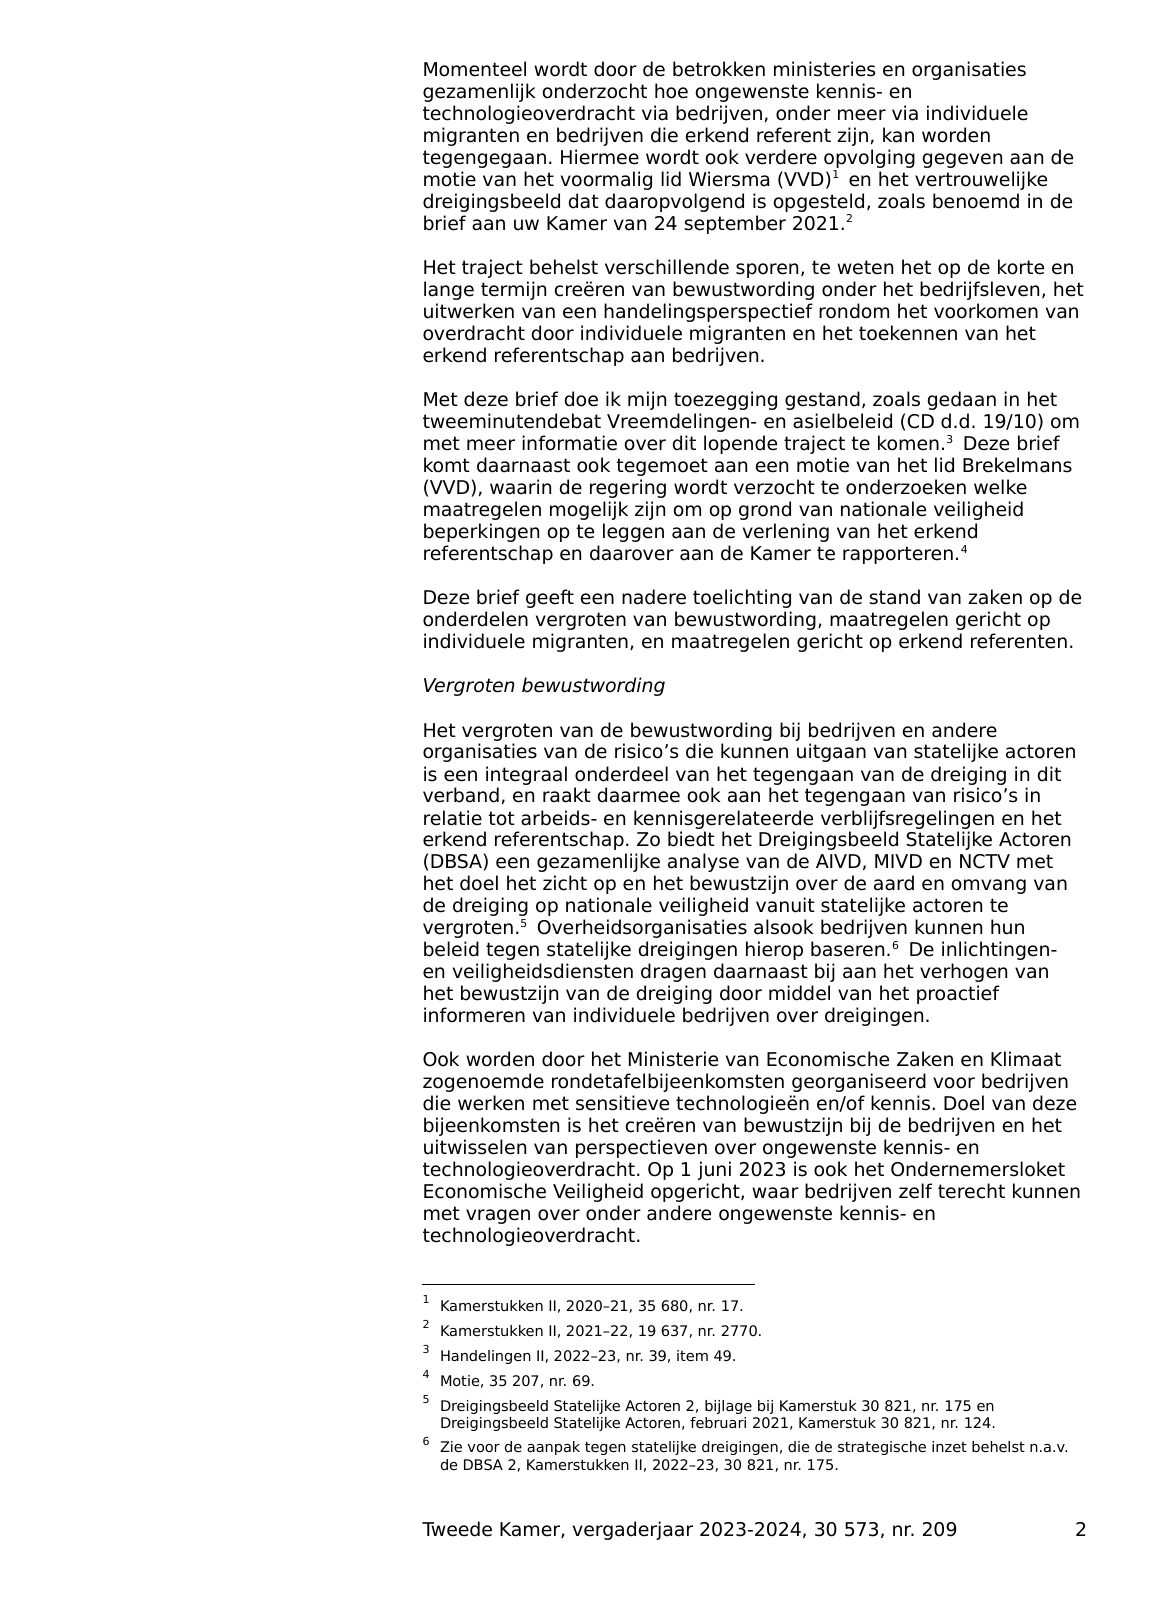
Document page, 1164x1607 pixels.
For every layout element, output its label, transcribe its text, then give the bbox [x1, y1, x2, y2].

text Handelingen II, 2022–23, nr. 39, item 49. [422, 1343, 1087, 1366]
text Kamerstukken II, 2021–22, 19 637, nr. 2770. [422, 1318, 1087, 1341]
text Het vergroten van de bewustwording bij bedrijven en andere organisaties van de risico’s die kunnen uitgaan van statelijke actoren is een integraal onderdeel van het tegengaan van de dreiging in dit verband, en raakt daarmee ook aan het tegengaan van risico’s in relatie tot arbeids- en kennisgerelateerde verblijfsregelingen en het erkend referentschap. Zo biedt het Dreigingsbeeld Statelijke Actoren (DBSA) een gezamenlijke analyse van de AIVD, MIVD en NCTV met het doel het zicht op en het bewustzijn over de aard en omvang van de dreiging op nationale veiligheid vanuit statelijke actoren te vergroten. Overheidsorganisaties alsook bedrijven kunnen hun beleid tegen statelijke dreigingen hierop baseren. De inlichtingen- en veiligheidsdiensten dragen daarnaast bij aan het verhogen van het bewustzijn van de dreiging door middel van het proactief informeren van individuele bedrijven over dreigingen. [422, 719, 1087, 1027]
text Ook worden door het Ministerie van Economische Zaken en Klimaat zogenoemde rondetafelbijeenkomsten georganiseerd voor bedrijven die werken met sensitieve technologieën en/of kennis. Doel van deze bijeenkomsten is het creëren van bewustzijn bij de bedrijven en het uitwisselen van perspectieven over ongewenste kennis- en technologieoverdracht. Op 1 juni 2023 is ook het Ondernemersloket Economische Veiligheid opgericht, waar bedrijven zelf terecht kunnen met vragen over onder andere ongewenste kennis- en technologieoverdracht. [422, 1049, 1087, 1247]
text Kamerstukken II, 2020–21, 35 680, nr. 17. [422, 1293, 1087, 1316]
text Met deze brief doe ik mijn toezegging gestand, zoals gedaan in het tweeminutendebat Vreemdelingen- en asielbeleid (CD d.d. 19/10) om met meer informatie over dit lopende traject te komen. Deze brief komt daarnaast ook tegemoet aan een motie van het lid Brekelmans (VVD), waarin de regering wordt verzocht te onderzoeken welke maatregelen mogelijk zijn om op grond van nationale veiligheid beperkingen op te leggen aan de verlening van het erkend referentschap en daarover aan de Kamer te rapporteren. [422, 389, 1087, 565]
subtitle Vergroten bewustwording [422, 675, 1087, 697]
text Het traject behelst verschillende sporen, te weten het op de korte en lange termijn creëren van bewustwording onder het bedrijfsleven, het uitwerken van een handelingsperspectief rondom het voorkomen van overdracht door individuele migranten en het toekennen van het erkend referentschap aan bedrijven. [422, 257, 1087, 367]
text Zie voor de aanpak tegen statelijke dreigingen, die de strategische inzet behelst n.a.v. de DBSA 2, Kamerstukken II, 2022–23, 30 821, nr. 175. [422, 1435, 1087, 1474]
text Momenteel wordt door de betrokken ministeries en organisaties gezamenlijk onderzocht hoe ongewenste kennis- en technologieoverdracht via bedrijven, onder meer via individuele migranten en bedrijven die erkend referent zijn, kan worden tegengegaan. Hiermee wordt ook verdere opvolging gegeven aan de motie van het voormalig lid Wiersma (VVD) en het vertrouwelijke dreigingsbeeld dat daaropvolgend is opgesteld, zoals benoemd in de brief aan uw Kamer van 24 september 2021. [422, 59, 1087, 235]
text Motie, 35 207, nr. 69. [422, 1368, 1087, 1391]
text Deze brief geeft een nadere toelichting van de stand van zaken op de onderdelen vergroten van bewustwording, maatregelen gericht op individuele migranten, en maatregelen gericht op erkend referenten. [422, 587, 1087, 653]
text Dreigingsbeeld Statelijke Actoren 2, bijlage bij Kamerstuk 30 821, nr. 175 en Dreigingsbeeld Statelijke Actoren, februari 2021, Kamerstuk 30 821, nr. 124. [422, 1393, 1087, 1432]
